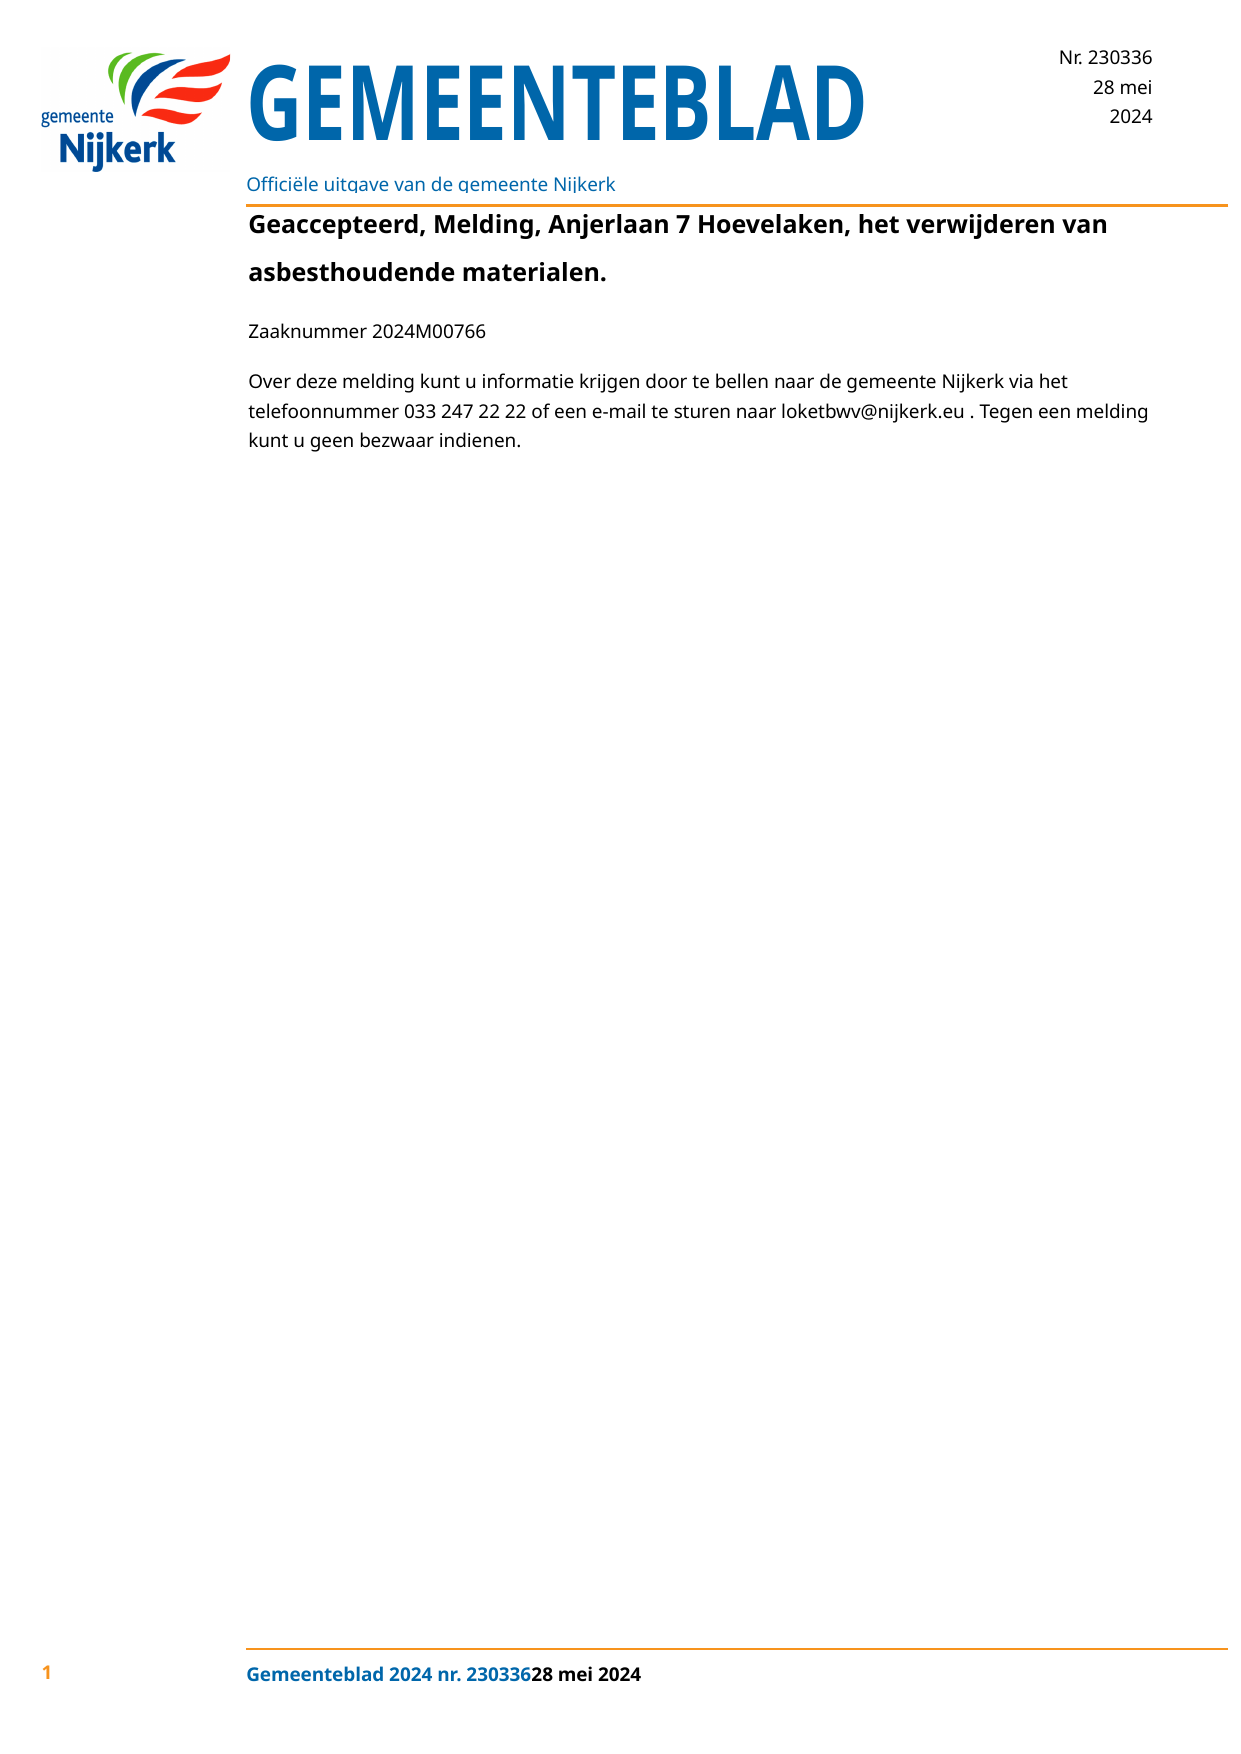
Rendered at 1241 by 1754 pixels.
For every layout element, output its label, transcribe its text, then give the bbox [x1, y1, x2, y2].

picture [41, 47, 231, 172]
text Over deze melding kunt u informatie krijgen door te bellen naar de gemeente Nijkerk via het telefoonnummer 033 247 22 22 of een e-mail te sturen naar loketbwv@nijkerk.eu . Tegen een melding kunt u geen bezwaar indienen. [248, 368, 1152, 453]
text Zaaknummer 2024M00766 [248, 318, 1152, 344]
text Geaccepteerd, Melding, Anjerlaan 7 Hoevelaken, het verwijderen van asbesthoudende materialen. [248, 207, 1152, 288]
